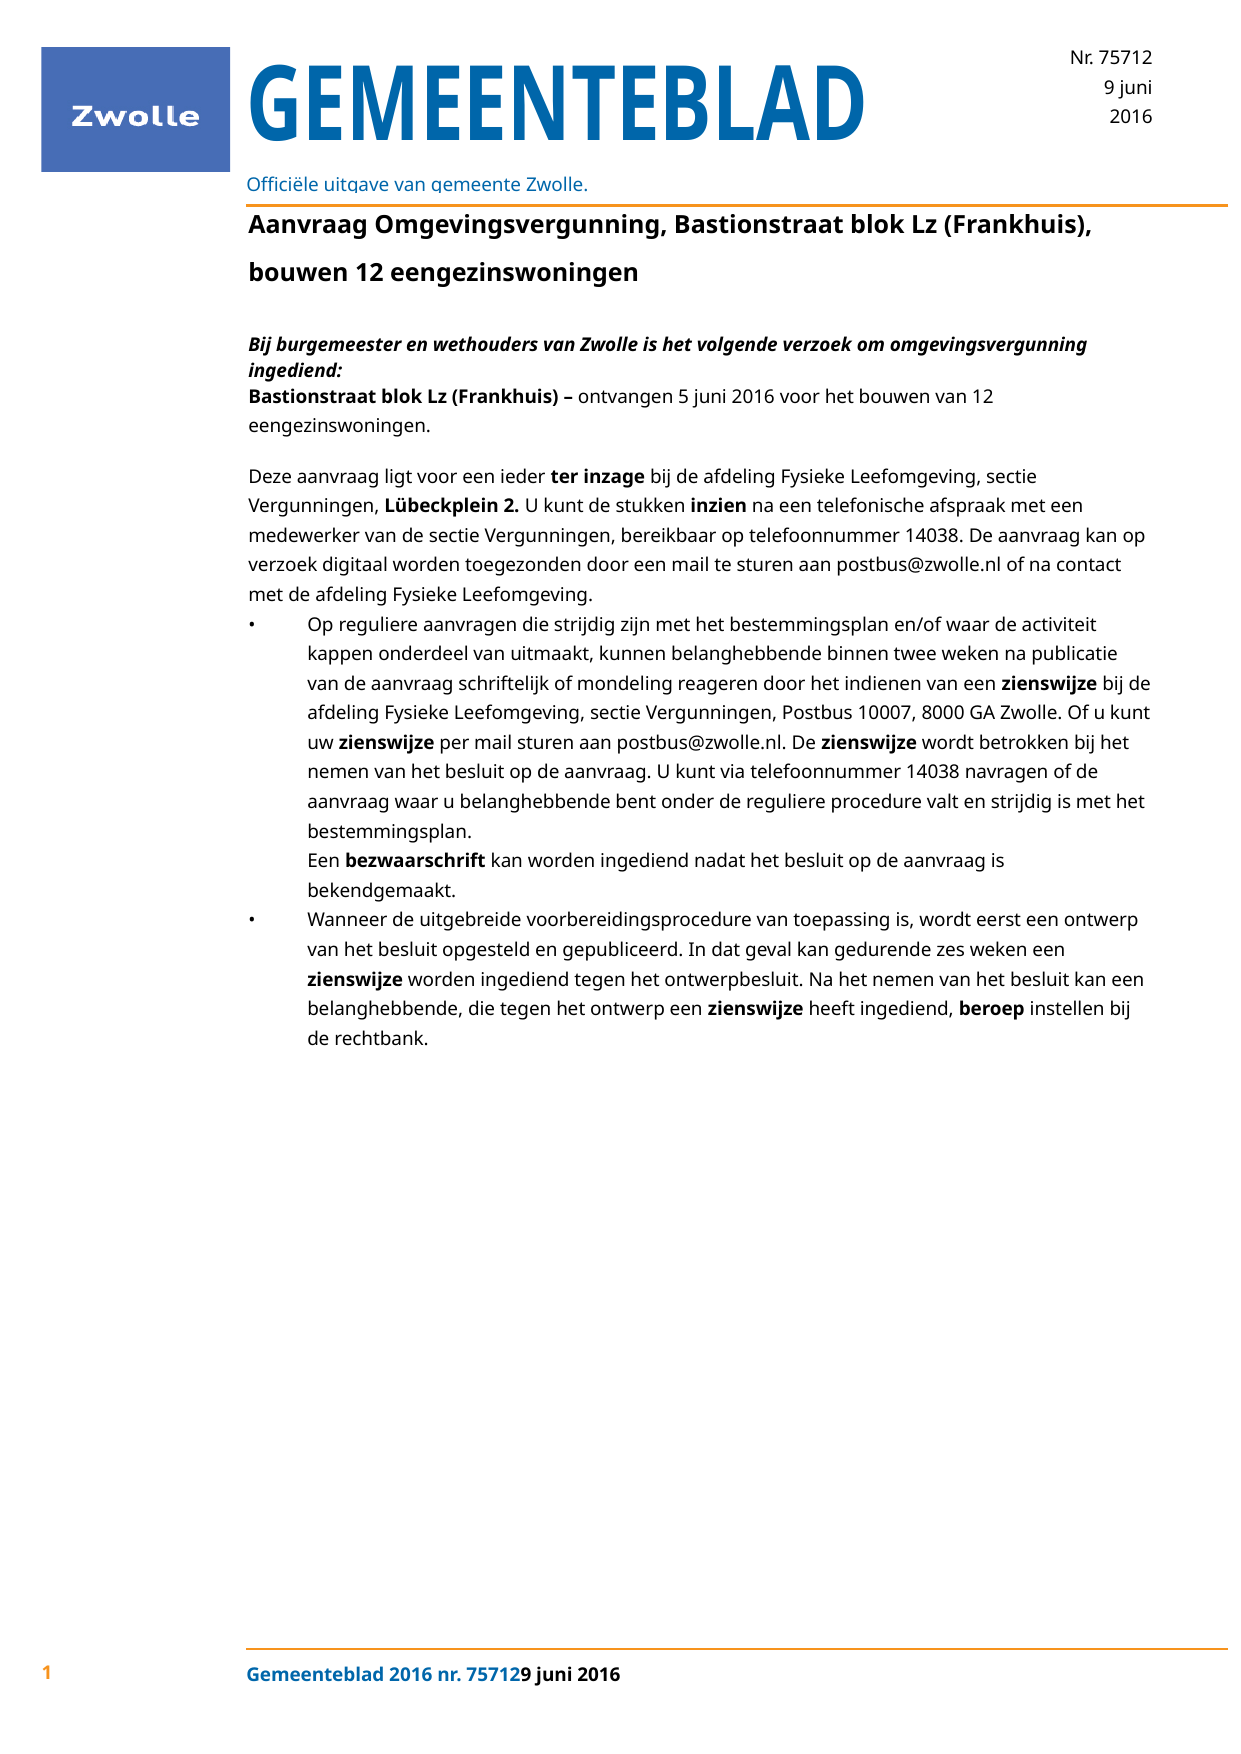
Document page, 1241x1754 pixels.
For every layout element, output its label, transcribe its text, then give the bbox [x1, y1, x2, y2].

text Aanvraag Omgevingsvergunning, Bastionstraat blok Lz (Frankhuis), bouwen 12 eengezinswoningen [248, 207, 1152, 288]
list Wanneer de uitgebreide voorbereidingsprocedure van toepassing is, wordt eerst een ontwerp van het besluit opgesteld en gepubliceerd. In dat geval kan gedurende zes weken een zienswijze worden ingediend tegen het ontwerpbesluit. Na het nemen van het besluit kan een belanghebbende, die tegen het ontwerp een zienswijze heeft ingediend, beroep instellen bij de rechtbank. [248, 907, 1152, 1051]
text Deze aanvraag ligt voor een ieder ter inzage bij de afdeling Fysieke Leefomgeving, sectie Vergunningen, Lübeckplein 2. U kunt de stukken inzien na een telefonische afspraak met een medewerker van de sectie Vergunningen, bereikbaar op telefoonnummer 14038. De aanvraag kan op verzoek digitaal worden toegezonden door een mail te sturen aan postbus@zwolle.nl of na contact met de afdeling Fysieke Leefomgeving. [248, 463, 1152, 607]
text Bastionstraat blok Lz (Frankhuis) – ontvangen 5 juni 2016 voor het bouwen van 12 eengezinswoningen. [248, 383, 1152, 438]
picture [41, 47, 231, 172]
text Bij burgemeester en wethouders van Zwolle is het volgende verzoek om omgevingsvergunning ingediend: [248, 331, 1152, 383]
list Op reguliere aanvragen die strijdig zijn met het bestemmingsplan en/of waar de activiteit kappen onderdeel van uitmaakt, kunnen belanghebbende binnen twee weken na publicatie van de aanvraag schriftelijk of mondeling reageren door het indienen van een zienswijze bij de afdeling Fysieke Leefomgeving, sectie Vergunningen, Postbus 10007, 8000 GA Zwolle. Of u kunt uw zienswijze per mail sturen aan postbus@zwolle.nl. De zienswijze wordt betrokken bij het nemen van het besluit op de aanvraag. U kunt via telefoonnummer 14038 navragen of de aanvraag waar u belanghebbende bent onder de reguliere procedure valt en strijdig is met het bestemmingsplan. [248, 611, 1152, 844]
list Een bezwaarschrift kan worden ingediend nadat het besluit op de aanvraag is bekendgemaakt. [248, 847, 1152, 903]
